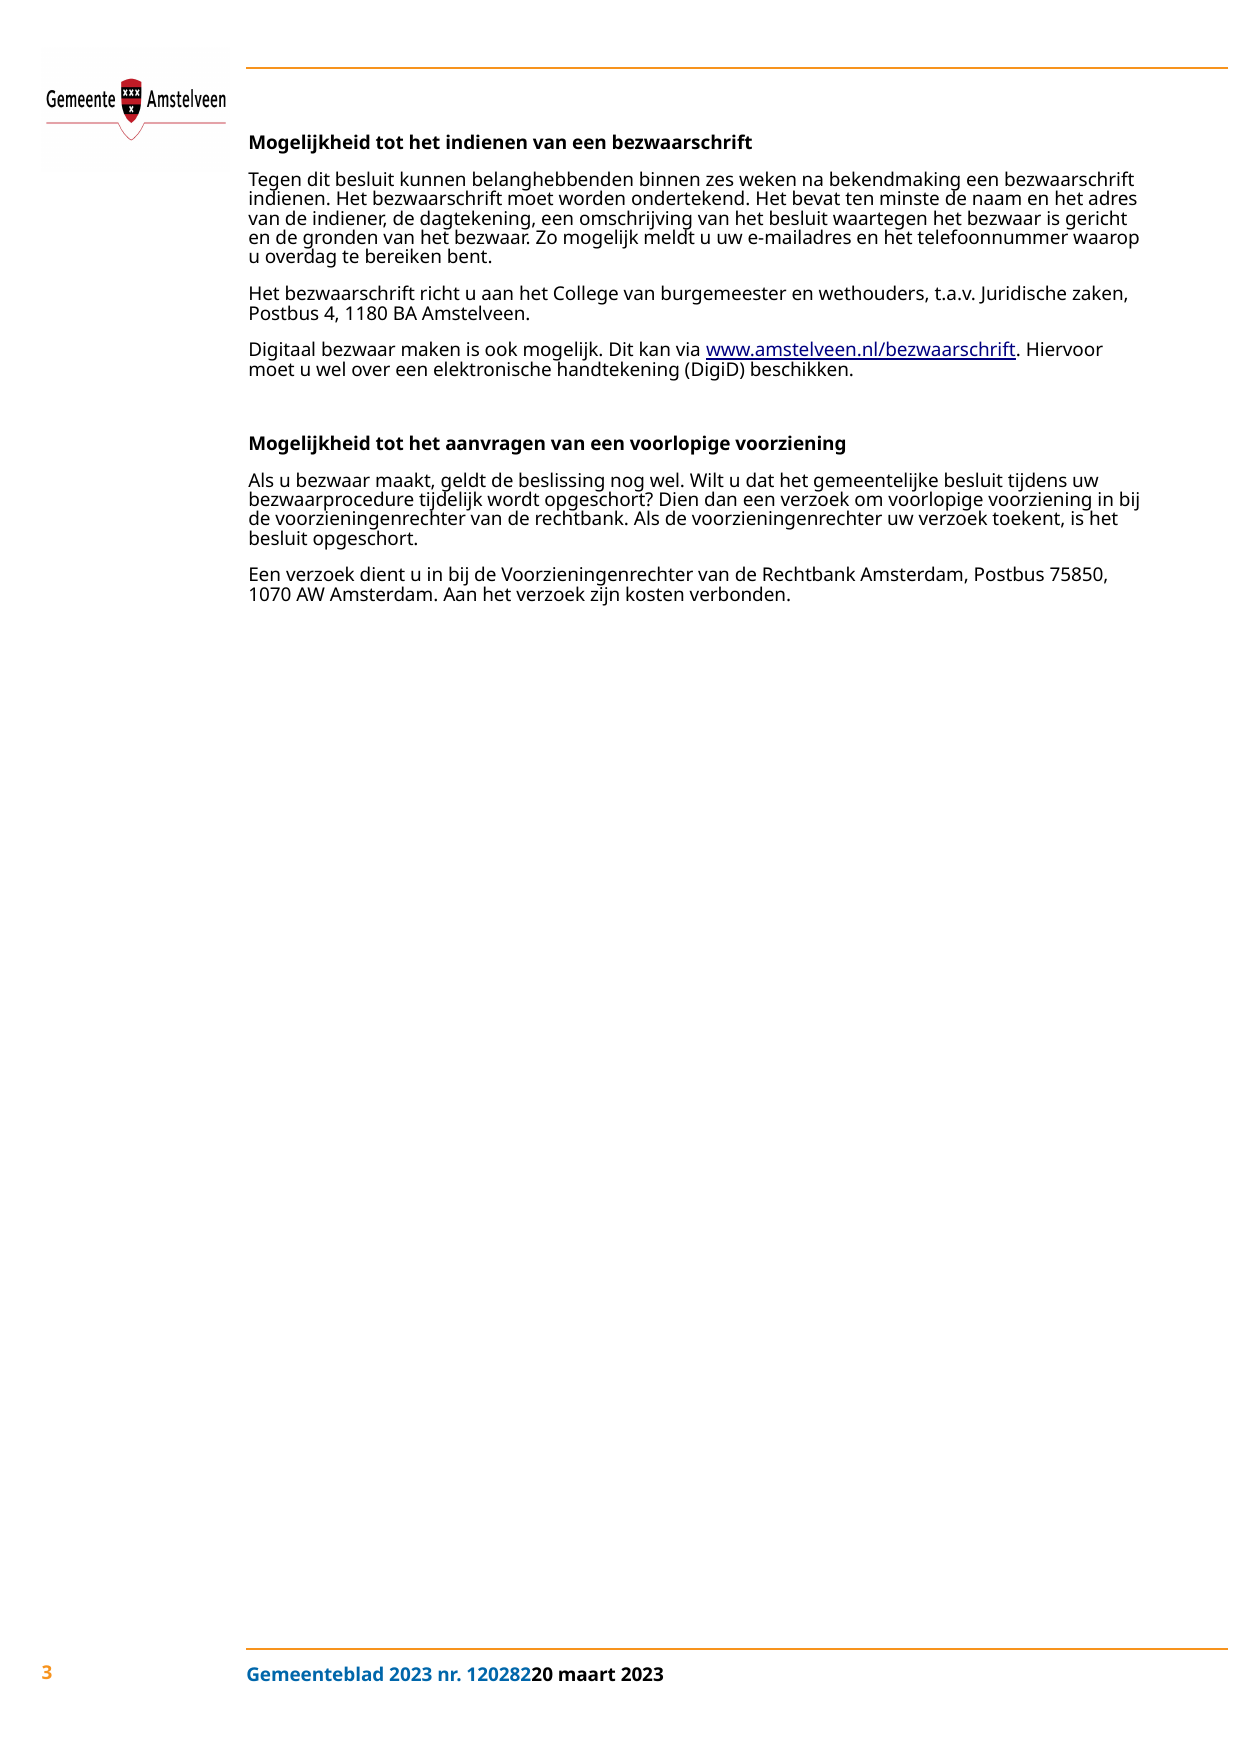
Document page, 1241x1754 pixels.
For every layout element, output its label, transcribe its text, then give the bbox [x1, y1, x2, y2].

text Mogelijkheid tot het indienen van een bezwaarschrift [248, 134, 1152, 153]
text Een verzoek dient u in bij de Voorzieningenrechter van de Rechtbank Amsterdam, Postbus 75850, 1070 AW Amsterdam. Aan het verzoek zijn kosten verbonden. [248, 566, 1152, 605]
picture [41, 47, 231, 172]
text Digitaal bezwaar maken is ook mogelijk. Dit kan via www.amstelveen.nl/bezwaarschrift. Hiervoor moet u wel over een elektronische handtekening (DigiD) beschikken. [248, 341, 1152, 380]
text Tegen dit besluit kunnen belanghebbenden binnen zes weken na bekendmaking een bezwaarschrift indienen. Het bezwaarschrift moet worden ondertekend. Het bevat ten minste de naam en het adres van de indiener, de dagtekening, een omschrijving van het besluit waartegen het bezwaar is gericht en de gronden van het bezwaar. Zo mogelijk meldt u uw e-mailadres en het telefoonnummer waarop u overdag te bereiken bent. [248, 171, 1152, 267]
text Het bezwaarschrift richt u aan het College van burgemeester en wethouders, t.a.v. Juridische zaken, Postbus 4, 1180 BA Amstelveen. [248, 285, 1152, 324]
text Mogelijkheid tot het aanvragen van een voorlopige voorziening [248, 435, 1152, 454]
text Als u bezwaar maakt, geldt de beslissing nog wel. Wilt u dat het gemeentelijke besluit tijdens uw bezwaarprocedure tijdelijk wordt opgeschort? Dien dan een verzoek om voorlopige voorziening in bij de voorzieningenrechter van de rechtbank. Als de voorzieningenrechter uw verzoek toekent, is het besluit opgeschort. [248, 472, 1152, 549]
